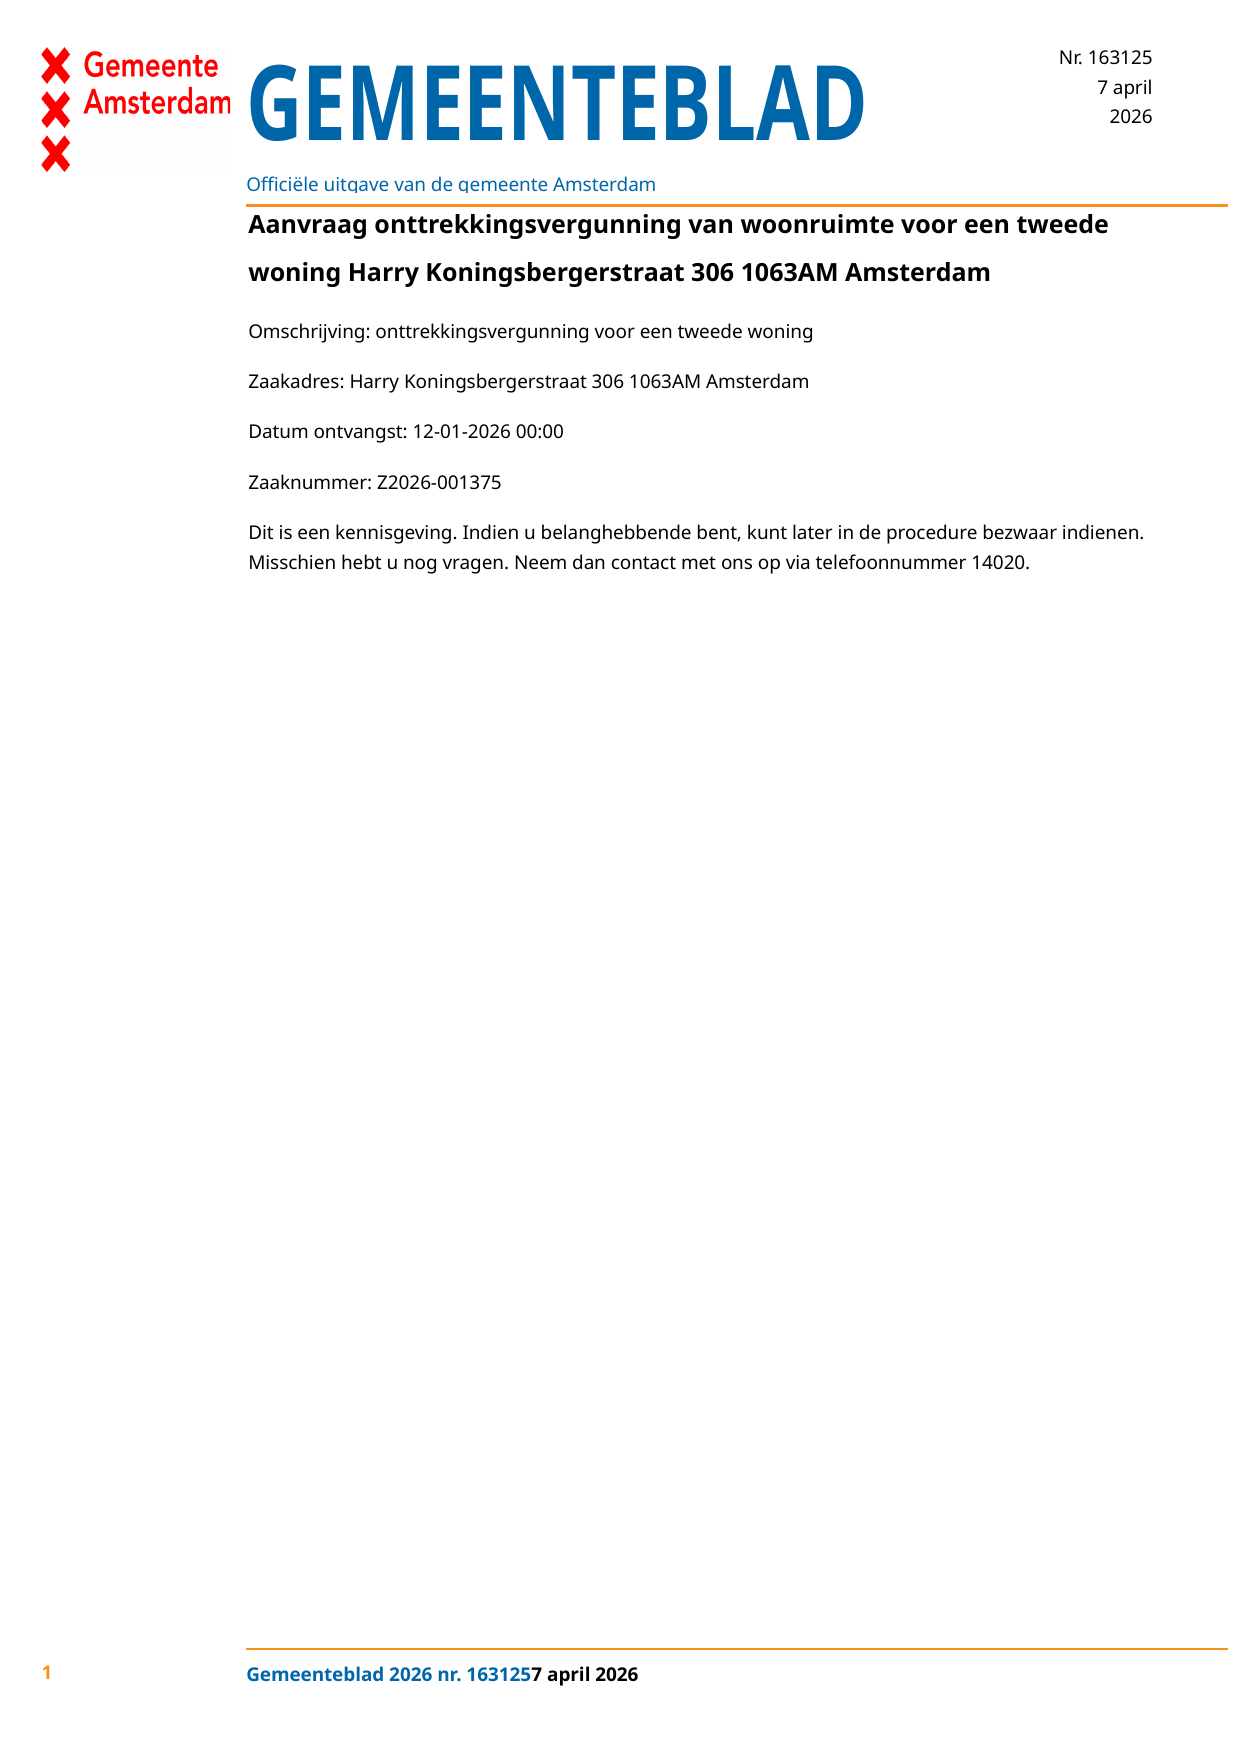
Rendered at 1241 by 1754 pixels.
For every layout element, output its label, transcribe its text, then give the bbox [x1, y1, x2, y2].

text Omschrijving: onttrekkingsvergunning voor een tweede woning [248, 318, 1152, 344]
text Datum ontvangst: 12-01-2026 00:00 [248, 419, 1152, 444]
text Zaaknummer: Z2026-001375 [248, 469, 1152, 495]
text Dit is een kennisgeving. Indien u belanghebbende bent, kunt later in de procedure bezwaar indienen. Misschien hebt u nog vragen. Neem dan contact met ons op via telefoonnummer 14020. [248, 519, 1152, 575]
text Aanvraag onttrekkingsvergunning van woonruimte voor een tweede woning Harry Koningsbergerstraat 306 1063AM Amsterdam [248, 207, 1152, 288]
picture [41, 47, 231, 172]
text Zaakadres: Harry Koningsbergerstraat 306 1063AM Amsterdam [248, 368, 1152, 394]
